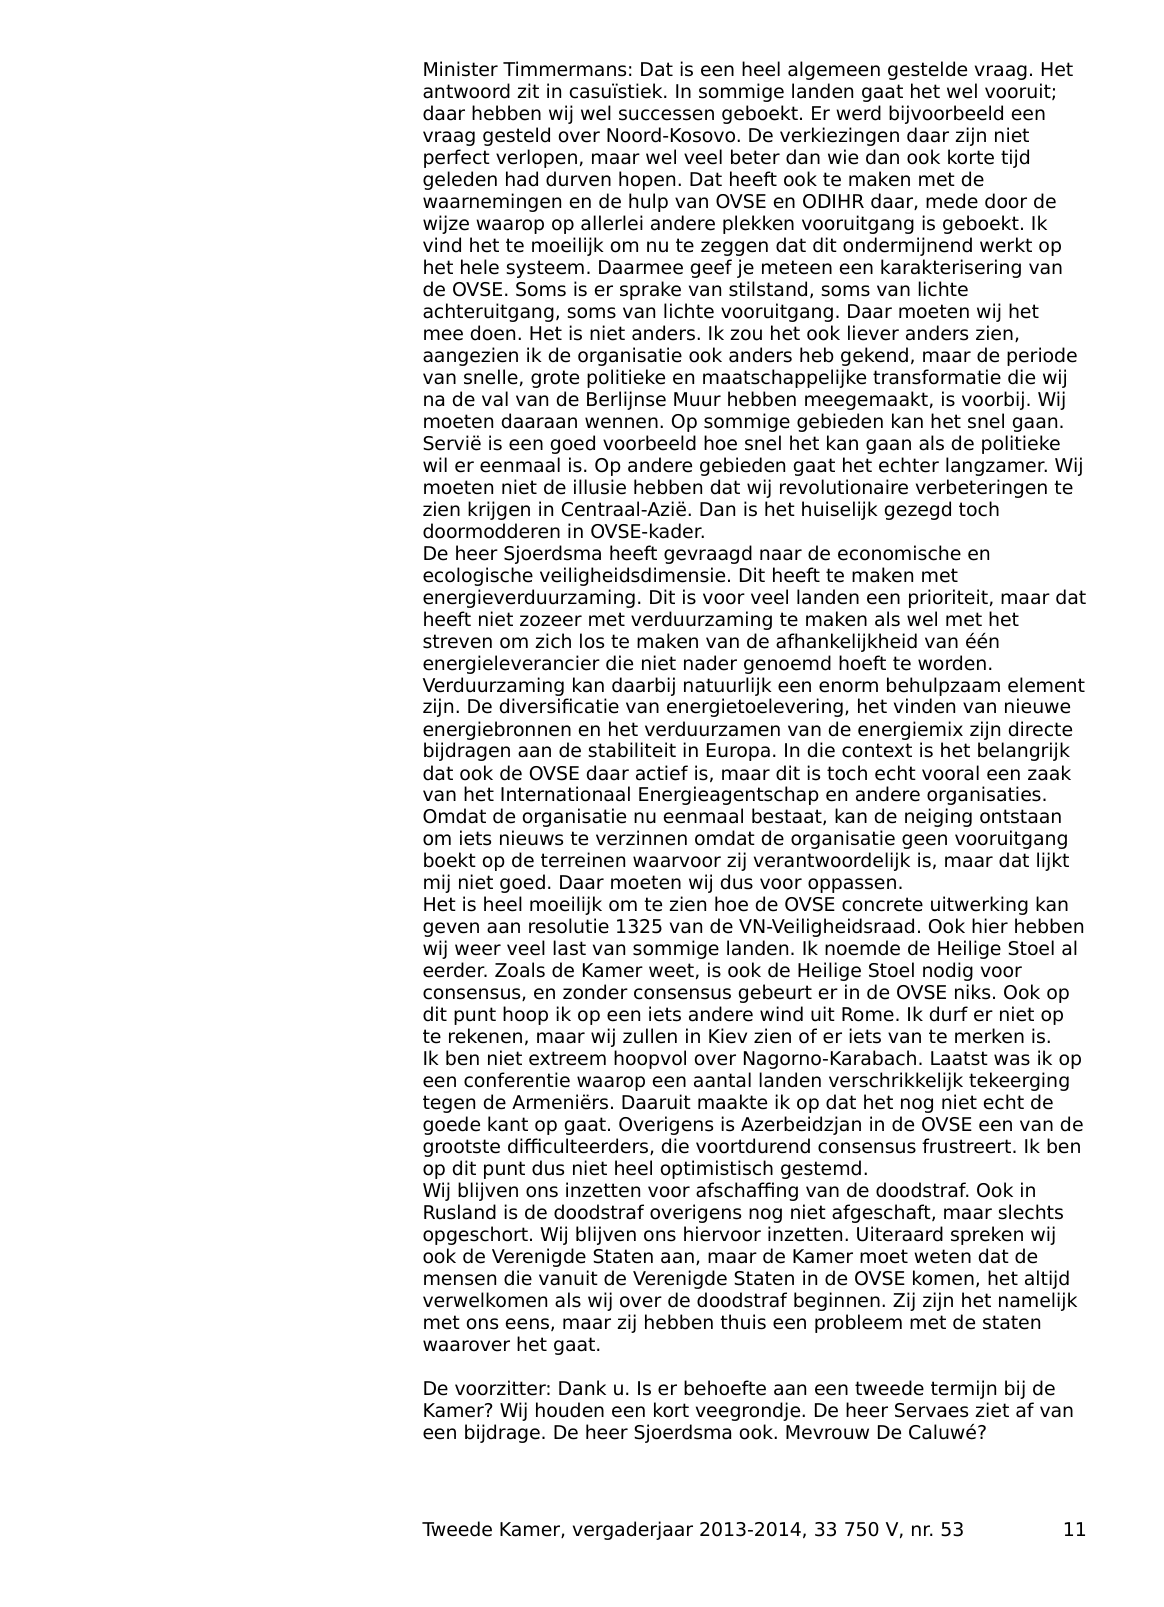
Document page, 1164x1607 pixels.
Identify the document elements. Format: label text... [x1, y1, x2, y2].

text Het is heel moeilijk om te zien hoe de OVSE concrete uitwerking kan geven aan resolutie 1325 van de VN-Veiligheidsraad. Ook hier hebben wij weer veel last van sommige landen. Ik noemde de Heilige Stoel al eerder. Zoals de Kamer weet, is ook de Heilige Stoel nodig voor consensus, en zonder consensus gebeurt er in de OVSE niks. Ook op dit punt hoop ik op een iets andere wind uit Rome. Ik durf er niet op te rekenen, maar wij zullen in Kiev zien of er iets van te merken is. [422, 894, 1087, 1048]
text De heer Sjoerdsma heeft gevraagd naar de economische en ecologische veiligheidsdimensie. Dit heeft te maken met energieverduurzaming. Dit is voor veel landen een prioriteit, maar dat heeft niet zozeer met verduurzaming te maken als wel met het streven om zich los te maken van de afhankelijkheid van één energieleverancier die niet nader genoemd hoeft te worden. Verduurzaming kan daarbij natuurlijk een enorm behulpzaam element zijn. De diversificatie van energietoelevering, het vinden van nieuwe energiebronnen en het verduurzamen van de energiemix zijn directe bijdragen aan de stabiliteit in Europa. In die context is het belangrijk dat ook de OVSE daar actief is, maar dit is toch echt vooral een zaak van het Internationaal Energieagentschap en andere organisaties. Omdat de organisatie nu eenmaal bestaat, kan de neiging ontstaan om iets nieuws te verzinnen omdat de organisatie geen vooruitgang boekt op de terreinen waarvoor zij verantwoordelijk is, maar dat lijkt mij niet goed. Daar moeten wij dus voor oppassen. [422, 543, 1087, 894]
text Wij blijven ons inzetten voor afschaffing van de doodstraf. Ook in Rusland is de doodstraf overigens nog niet afgeschaft, maar slechts opgeschort. Wij blijven ons hiervoor inzetten. Uiteraard spreken wij ook de Verenigde Staten aan, maar de Kamer moet weten dat de mensen die vanuit de Verenigde Staten in de OVSE komen, het altijd verwelkomen als wij over de doodstraf beginnen. Zij zijn het namelijk met ons eens, maar zij hebben thuis een probleem met de staten waarover het gaat. [422, 1180, 1087, 1356]
text Ik ben niet extreem hoopvol over Nagorno-Karabach. Laatst was ik op een conferentie waarop een aantal landen verschrikkelijk tekeerging tegen de Armeniërs. Daaruit maakte ik op dat het nog niet echt de goede kant op gaat. Overigens is Azerbeidzjan in de OVSE een van de grootste difficulteerders, die voortdurend consensus frustreert. Ik ben op dit punt dus niet heel optimistisch gestemd. [422, 1048, 1087, 1180]
text Minister Timmermans: Dat is een heel algemeen gestelde vraag. Het antwoord zit in casuïstiek. In sommige landen gaat het wel vooruit; daar hebben wij wel successen geboekt. Er werd bijvoorbeeld een vraag gesteld over Noord-Kosovo. De verkiezingen daar zijn niet perfect verlopen, maar wel veel beter dan wie dan ook korte tijd geleden had durven hopen. Dat heeft ook te maken met de waarnemingen en de hulp van OVSE en ODIHR daar, mede door de wijze waarop op allerlei andere plekken vooruitgang is geboekt. Ik vind het te moeilijk om nu te zeggen dat dit ondermijnend werkt op het hele systeem. Daarmee geef je meteen een karakterisering van de OVSE. Soms is er sprake van stilstand, soms van lichte achteruitgang, soms van lichte vooruitgang. Daar moeten wij het mee doen. Het is niet anders. Ik zou het ook liever anders zien, aangezien ik de organisatie ook anders heb gekend, maar de periode van snelle, grote politieke en maatschappelijke transformatie die wij na de val van de Berlijnse Muur hebben meegemaakt, is voorbij. Wij moeten daaraan wennen. Op sommige gebieden kan het snel gaan. Servië is een goed voorbeeld hoe snel het kan gaan als de politieke wil er eenmaal is. Op andere gebieden gaat het echter langzamer. Wij moeten niet de illusie hebben dat wij revolutionaire verbeteringen te zien krijgen in Centraal-Azië. Dan is het huiselijk gezegd toch doormodderen in OVSE-kader. [422, 59, 1087, 543]
text De voorzitter: Dank u. Is er behoefte aan een tweede termijn bij de Kamer? Wij houden een kort veegrondje. De heer Servaes ziet af van een bijdrage. De heer Sjoerdsma ook. Mevrouw De Caluwé? [422, 1378, 1087, 1444]
